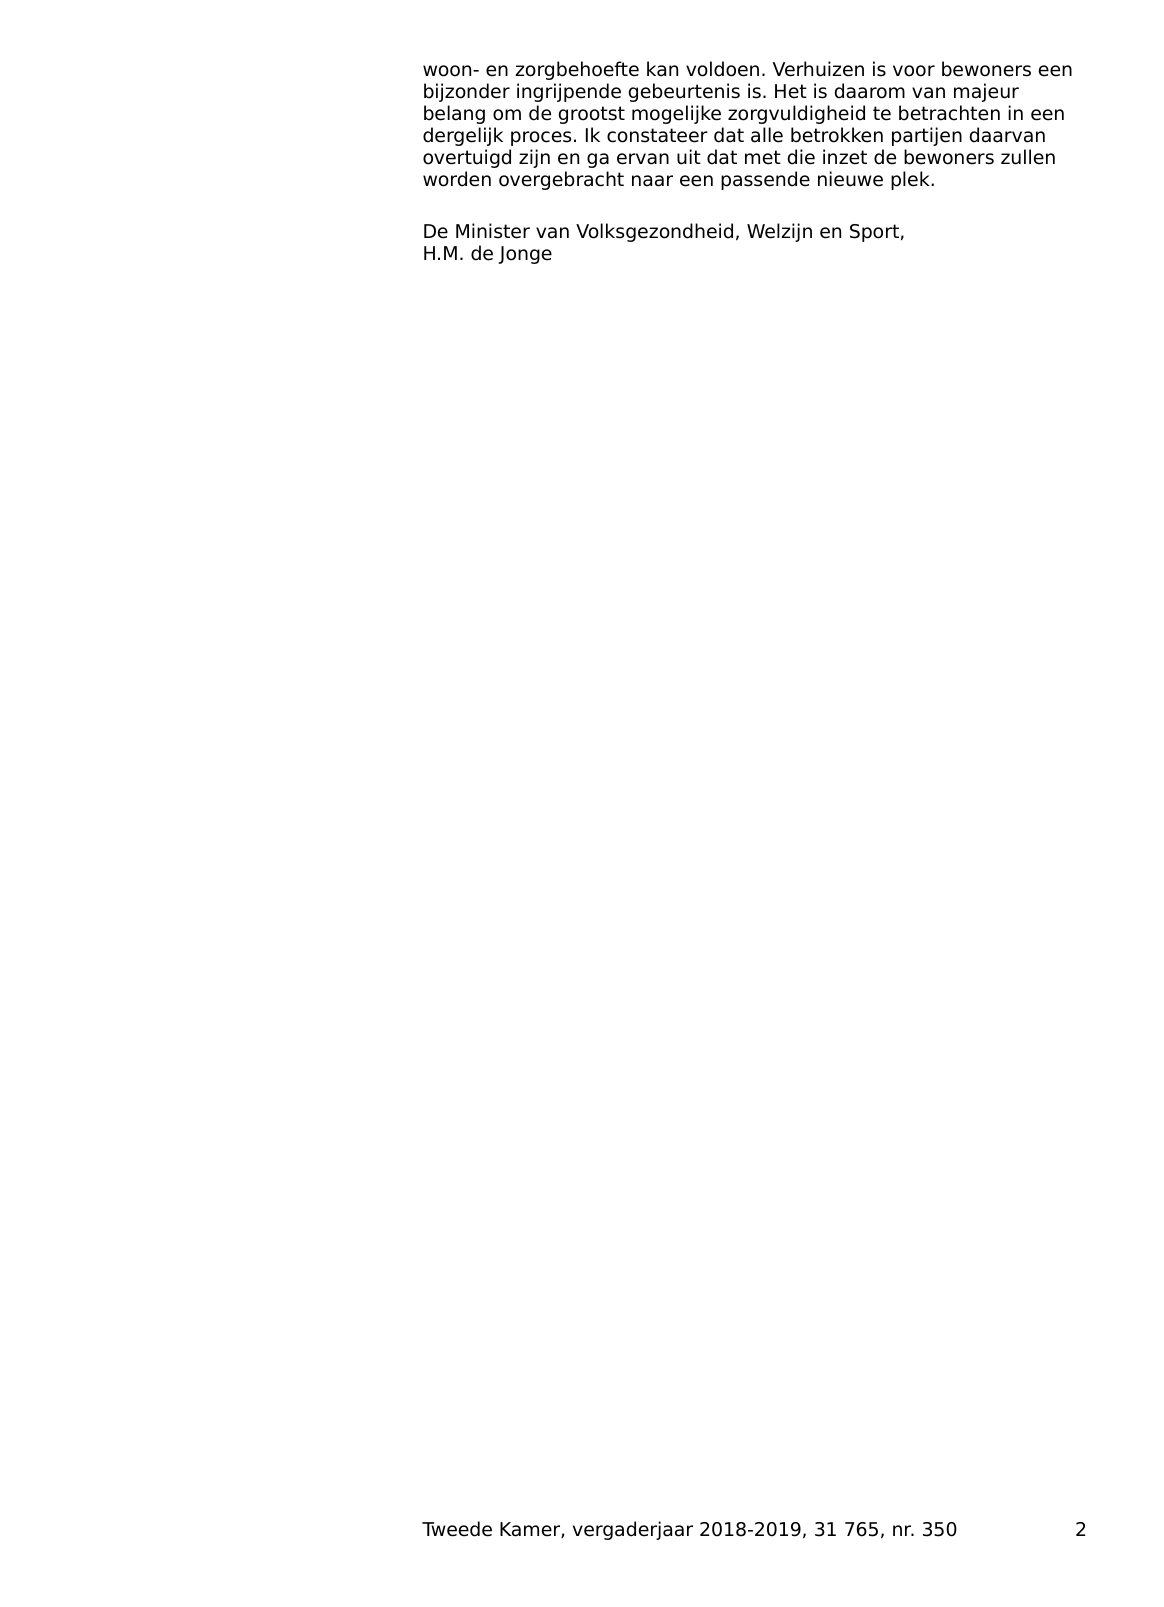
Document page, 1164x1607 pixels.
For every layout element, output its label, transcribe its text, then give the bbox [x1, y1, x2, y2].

text woon- en zorgbehoefte kan voldoen. Verhuizen is voor bewoners een bijzonder ingrijpende gebeurtenis is. Het is daarom van majeur belang om de grootst mogelijke zorgvuldigheid te betrachten in een dergelijk proces. Ik constateer dat alle betrokken partijen daarvan overtuigd zijn en ga ervan uit dat met die inzet de bewoners zullen worden overgebracht naar een passende nieuwe plek. [422, 59, 1087, 191]
text De Minister van Volksgezondheid, Welzijn en Sport, H.M. de Jonge [422, 221, 1087, 265]
